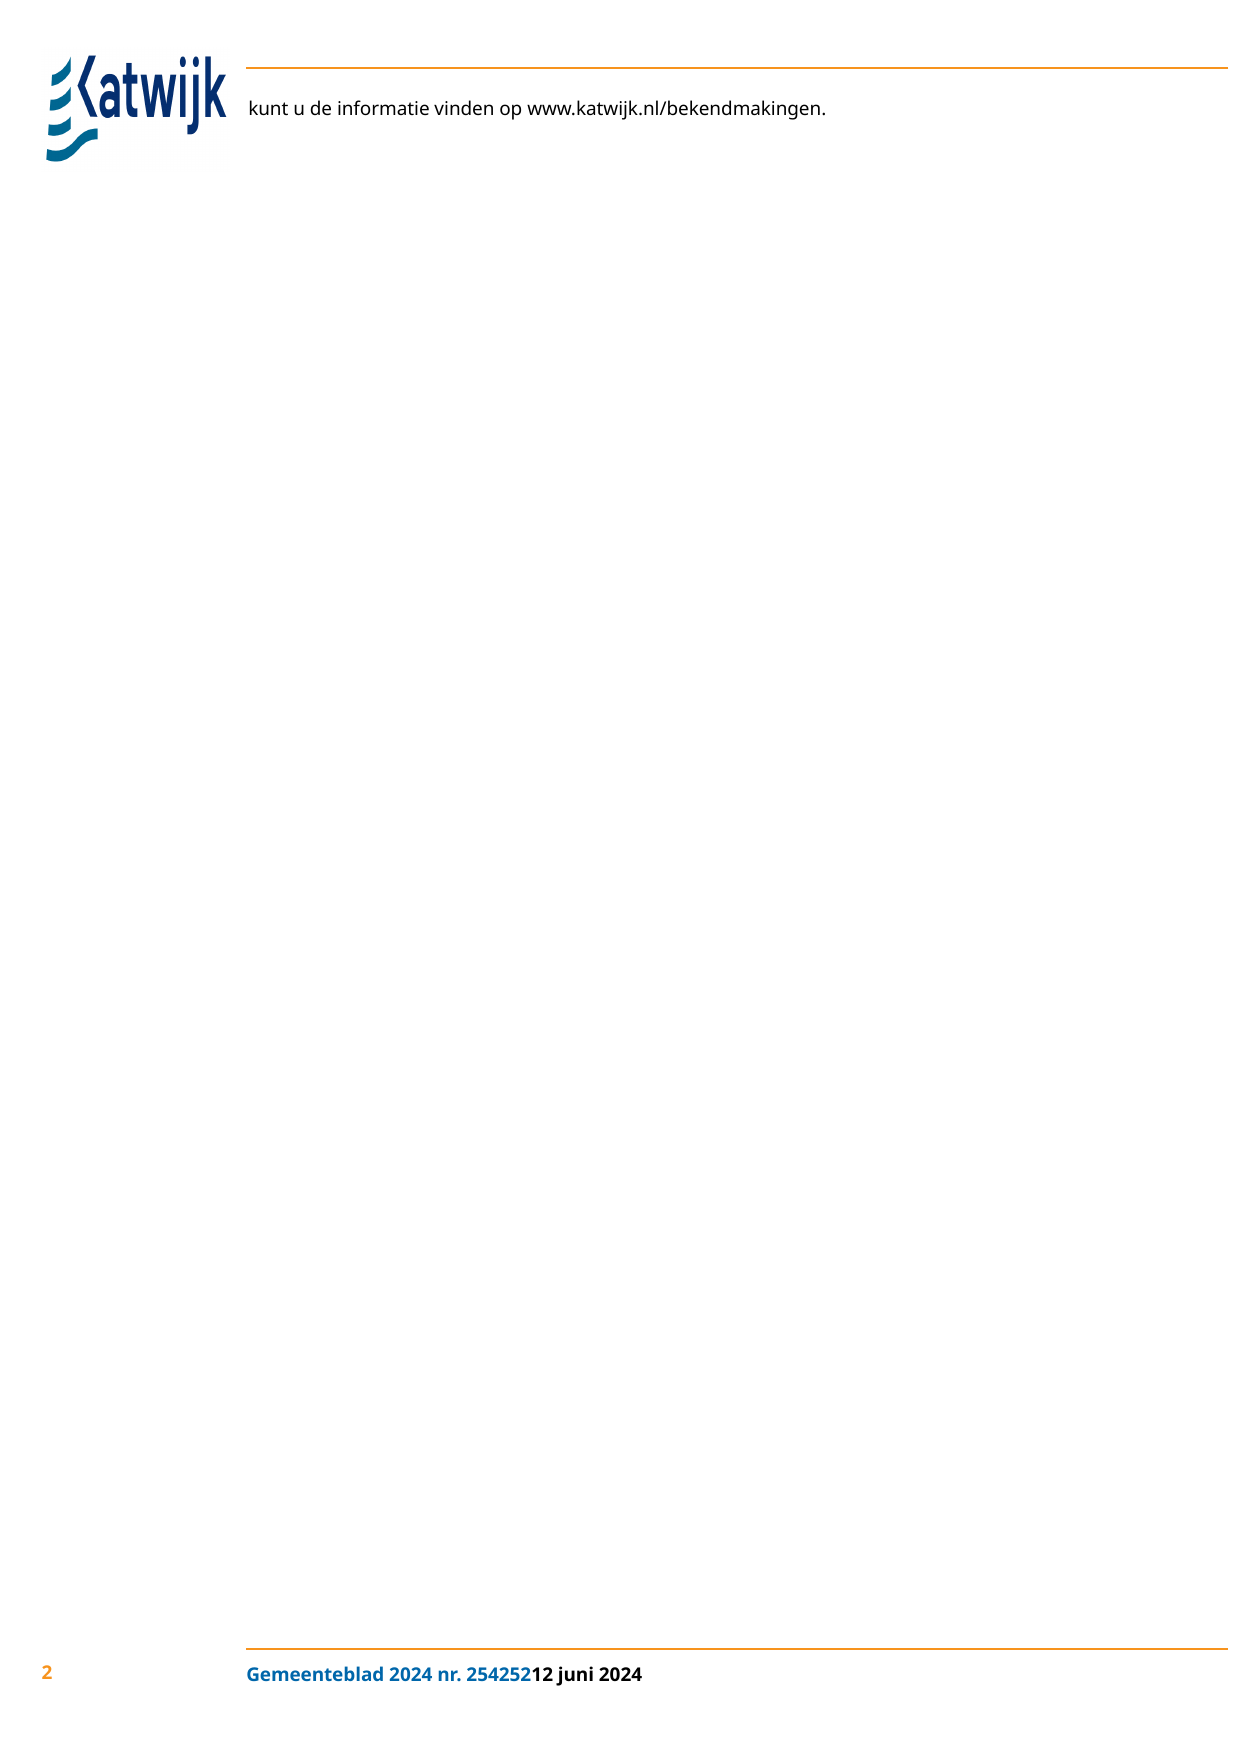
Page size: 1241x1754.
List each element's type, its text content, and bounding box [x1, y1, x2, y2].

text kunt u de informatie vinden op www.katwijk.nl/bekendmakingen. [248, 95, 1152, 121]
picture [41, 47, 231, 172]
